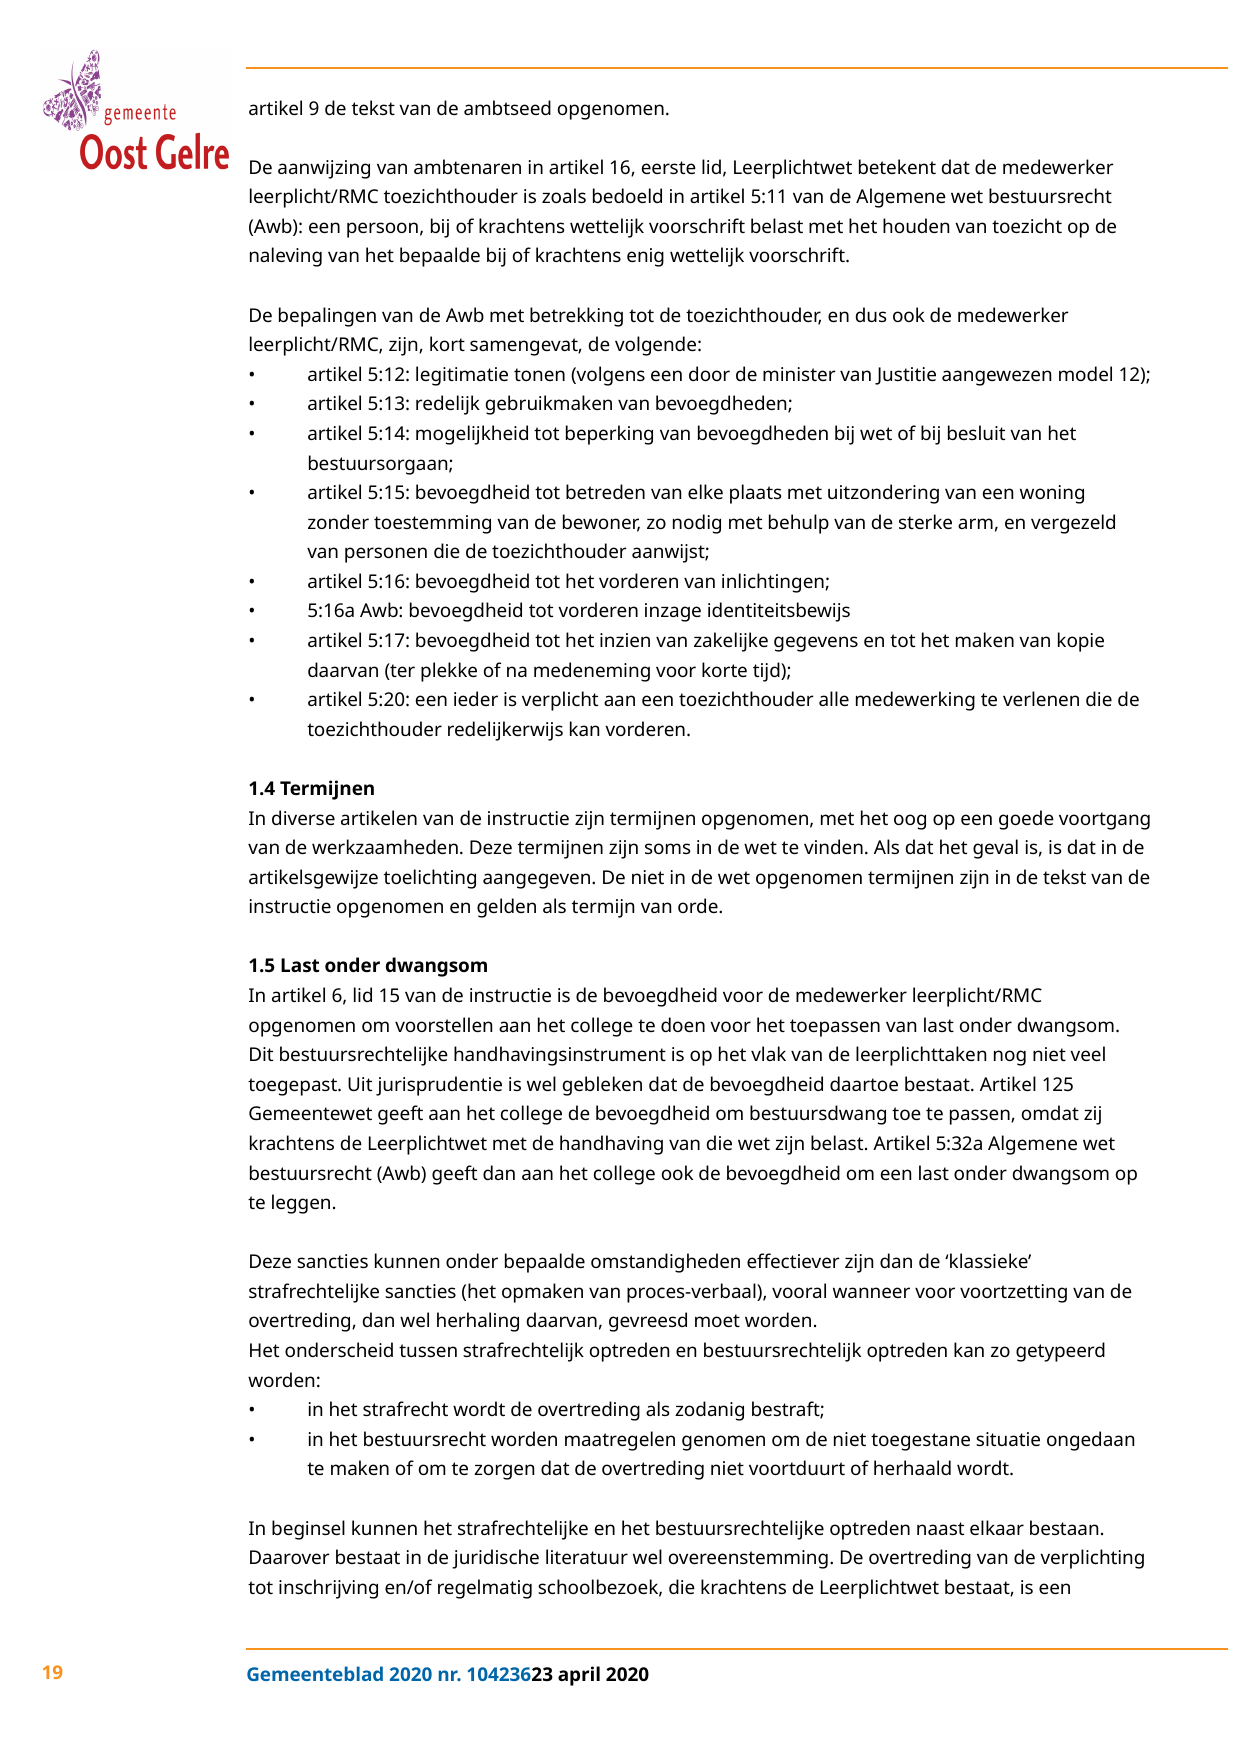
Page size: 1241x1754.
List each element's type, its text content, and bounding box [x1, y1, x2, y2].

text De bepalingen van de Awb met betrekking tot de toezichthouder, en dus ook de medewerker leerplicht/RMC, zijn, kort samengevat, de volgende: [248, 302, 1152, 357]
text Het onderscheid tussen strafrechtelijk optreden en bestuursrechtelijk optreden kan zo getypeerd worden: [248, 1337, 1152, 1393]
list artikel 5:16: bevoegdheid tot het vorderen van inlichtingen; [248, 568, 1152, 594]
text De aanwijzing van ambtenaren in artikel 16, eerste lid, Leerplichtwet betekent dat de medewerker leerplicht/RMC toezichthouder is zoals bedoeld in artikel 5:11 van de Algemene wet bestuursrecht (Awb): een persoon, bij of krachtens wettelijk voorschrift belast met het houden van toezicht op de naleving van het bepaalde bij of krachtens enig wettelijk voorschrift. [248, 154, 1152, 268]
text Dit bestuursrechtelijke handhavingsinstrument is op het vlak van de leerplichttaken nog niet veel toegepast. Uit jurisprudentie is wel gebleken dat de bevoegdheid daartoe bestaat. Artikel 125 Gemeentewet geeft aan het college de bevoegdheid om bestuursdwang toe te passen, omdat zij krachtens de Leerplichtwet met de handhaving van die wet zijn belast. Artikel 5:32a Algemene wet bestuursrecht (Awb) geeft dan aan het college ook de bevoegdheid om een last onder dwangsom op te leggen. [248, 1041, 1152, 1215]
list artikel 5:17: bevoegdheid tot het inzien van zakelijke gegevens en tot het maken van kopie daarvan (ter plekke of na medeneming voor korte tijd); [248, 627, 1152, 683]
list artikel 5:12: legitimatie tonen (volgens een door de minister van Justitie aangewezen model 12); [248, 361, 1152, 387]
text artikel 9 de tekst van de ambtseed opgenomen. [248, 95, 1152, 121]
list artikel 5:14: mogelijkheid tot beperking van bevoegdheden bij wet of bij besluit van het bestuursorgaan; [248, 420, 1152, 476]
text Deze sancties kunnen onder bepaalde omstandigheden effectiever zijn dan de ‘klassieke’ strafrechtelijke sancties (het opmaken van proces-verbaal), vooral wanneer voor voortzetting van de overtreding, dan wel herhaling daarvan, gevreesd moet worden. [248, 1248, 1152, 1333]
text In diverse artikelen van de instructie zijn termijnen opgenomen, met het oog op een goede voortgang van de werkzaamheden. Deze termijnen zijn soms in de wet te vinden. Als dat het geval is, is dat in de artikelsgewijze toelichting aangegeven. De niet in de wet opgenomen termijnen zijn in de tekst van de instructie opgenomen en gelden als termijn van orde. [248, 805, 1152, 919]
text 1.5 Last onder dwangsom [248, 953, 1152, 978]
picture [41, 47, 231, 172]
list artikel 5:20: een ieder is verplicht aan een toezichthouder alle medewerking te verlenen die de toezichthouder redelijkerwijs kan vorderen. [248, 686, 1152, 742]
list artikel 5:15: bevoegdheid tot betreden van elke plaats met uitzondering van een woning zonder toestemming van de bewoner, zo nodig met behulp van de sterke arm, en vergezeld van personen die de toezichthouder aanwijst; [248, 479, 1152, 564]
text 1.4 Termijnen [248, 775, 1152, 801]
list artikel 5:13: redelijk gebruikmaken van bevoegdheden; [248, 391, 1152, 416]
list 5:16a Awb: bevoegdheid tot vorderen inzage identiteitsbewijs [248, 598, 1152, 623]
list in het strafrecht wordt de overtreding als zodanig bestraft; [248, 1396, 1152, 1422]
list in het bestuursrecht worden maatregelen genomen om de niet toegestane situatie ongedaan te maken of om te zorgen dat de overtreding niet voortduurt of herhaald wordt. [248, 1426, 1152, 1481]
text In beginsel kunnen het strafrechtelijke en het bestuursrechtelijke optreden naast elkaar bestaan. Daarover bestaat in de juridische literatuur wel overeenstemming. De overtreding van de verplichting tot inschrijving en/of regelmatig schoolbezoek, die krachtens de Leerplichtwet bestaat, is een [248, 1515, 1152, 1600]
text In artikel 6, lid 15 van de instructie is de bevoegdheid voor de medewerker leerplicht/RMC opgenomen om voorstellen aan het college te doen voor het toepassen van last onder dwangsom. [248, 982, 1152, 1038]
